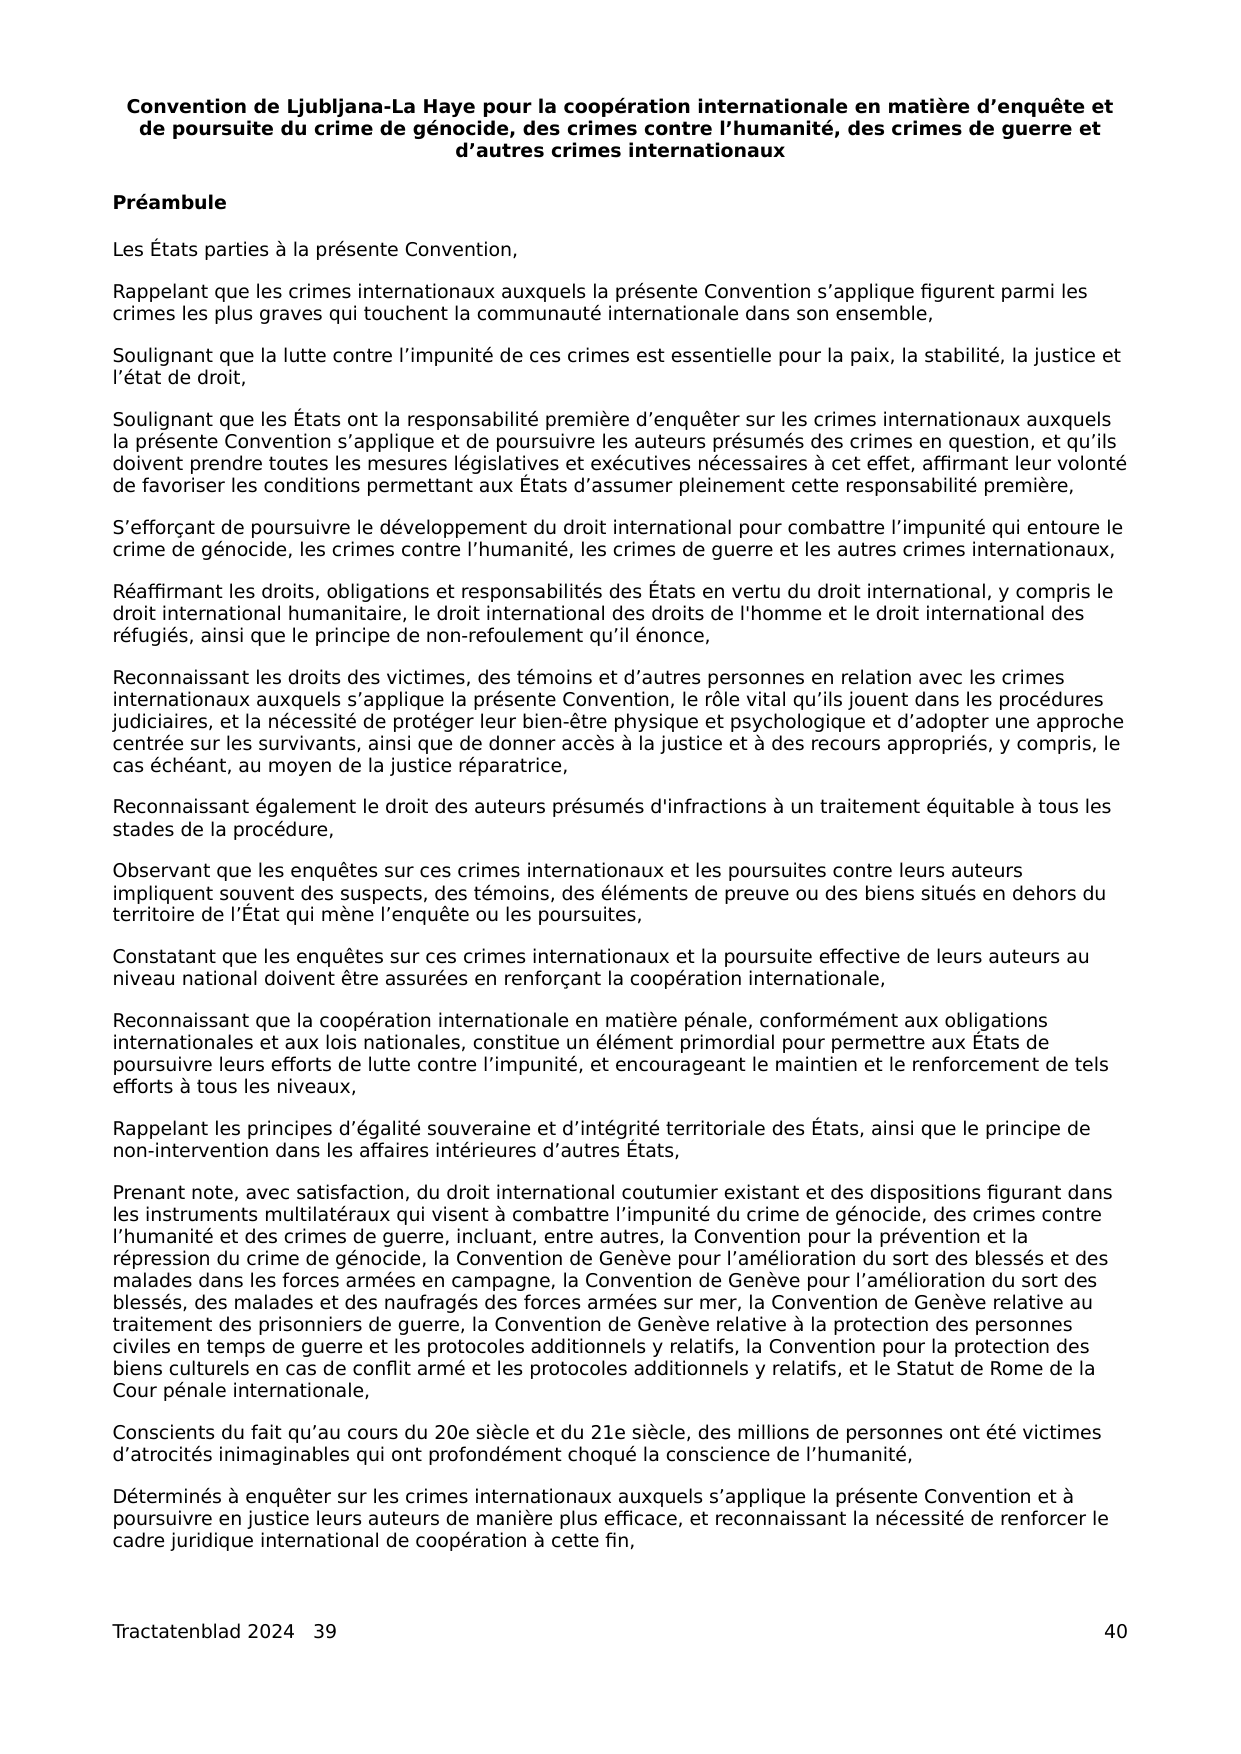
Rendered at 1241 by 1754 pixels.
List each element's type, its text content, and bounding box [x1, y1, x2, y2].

text S’efforçant de poursuivre le développement du droit international pour combattre l’impunité qui entoure le crime de génocide, les crimes contre l’humanité, les crimes de guerre et les autres crimes internationaux, [112, 517, 1128, 561]
text Réaffirmant les droits, obligations et responsabilités des États en vertu du droit international, y compris le droit international humanitaire, le droit international des droits de l'homme et le droit international des réfugiés, ainsi que le principe de non-refoulement qu’il énonce, [112, 581, 1128, 647]
text Reconnaissant les droits des victimes, des témoins et d’autres personnes en relation avec les crimes internationaux auxquels s’applique la présente Convention, le rôle vital qu’ils jouent dans les procédures judiciaires, et la nécessité de protéger leur bien-être physique et psychologique et d’adopter une approche centrée sur les survivants, ainsi que de donner accès à la justice et à des recours appropriés, y compris, le cas échéant, au moyen de la justice réparatrice, [112, 667, 1128, 776]
text Reconnaissant que la coopération internationale en matière pénale, conformément aux obligations internationales et aux lois nationales, constitue un élément primordial pour permettre aux États de poursuivre leurs efforts de lutte contre l’impunité, et encourageant le maintien et le renforcement de tels efforts à tous les niveaux, [112, 1010, 1128, 1098]
text Rappelant les principes d’égalité souveraine et d’intégrité territoriale des États, ainsi que le principe de non-intervention dans les affaires intérieures d’autres États, [112, 1118, 1128, 1162]
subtitle Convention de Ljubljana-La Haye pour la coopération internationale en matière d’enquête et de poursuite du crime de génocide, des crimes contre l’humanité, des crimes de guerre et d’autres crimes internationaux [112, 96, 1128, 162]
text Prenant note, avec satisfaction, du droit international coutumier existant et des dispositions figurant dans les instruments multilatéraux qui visent à combattre l’impunité du crime de génocide, des crimes contre l’humanité et des crimes de guerre, incluant, entre autres, la Convention pour la prévention et la répression du crime de génocide, la Convention de Genève pour l’amélioration du sort des blessés et des malades dans les forces armées en campagne, la Convention de Genève pour l’amélioration du sort des blessés, des malades et des naufragés des forces armées sur mer, la Convention de Genève relative au traitement des prisonniers de guerre, la Convention de Genève relative à la protection des personnes civiles en temps de guerre et les protocoles additionnels y relatifs, la Convention pour la protection des biens culturels en cas de conflit armé et les protocoles additionnels y relatifs, et le Statut de Rome de la Cour pénale internationale, [112, 1182, 1128, 1402]
text Rappelant que les crimes internationaux auxquels la présente Convention s’applique figurent parmi les crimes les plus graves qui touchent la communauté internationale dans son ensemble, [112, 281, 1128, 325]
subtitle Préambule [112, 192, 1128, 214]
text Constatant que les enquêtes sur ces crimes internationaux et la poursuite effective de leurs auteurs au niveau national doivent être assurées en renforçant la coopération internationale, [112, 946, 1128, 990]
text Les États parties à la présente Convention, [112, 239, 1128, 261]
text Observant que les enquêtes sur ces crimes internationaux et les poursuites contre leurs auteurs impliquent souvent des suspects, des témoins, des éléments de preuve ou des biens situés en dehors du territoire de l’État qui mène l’enquête ou les poursuites, [112, 860, 1128, 926]
text Déterminés à enquêter sur les crimes internationaux auxquels s’applique la présente Convention et à poursuivre en justice leurs auteurs de manière plus efficace, et reconnaissant la nécessité de renforcer le cadre juridique international de coopération à cette fin, [112, 1486, 1128, 1552]
text Soulignant que les États ont la responsabilité première d’enquêter sur les crimes internationaux auxquels la présente Convention s’applique et de poursuivre les auteurs présumés des crimes en question, et qu’ils doivent prendre toutes les mesures législatives et exécutives nécessaires à cet effet, affirmant leur volonté de favoriser les conditions permettant aux États d’assumer pleinement cette responsabilité première, [112, 409, 1128, 497]
text Soulignant que la lutte contre l’impunité de ces crimes est essentielle pour la paix, la stabilité, la justice et l’état de droit, [112, 345, 1128, 389]
text Reconnaissant également le droit des auteurs présumés d'infractions à un traitement équitable à tous les stades de la procédure, [112, 796, 1128, 840]
text Conscients du fait qu’au cours du 20e siècle et du 21e siècle, des millions de personnes ont été victimes d’atrocités inimaginables qui ont profondément choqué la conscience de l’humanité, [112, 1422, 1128, 1466]
